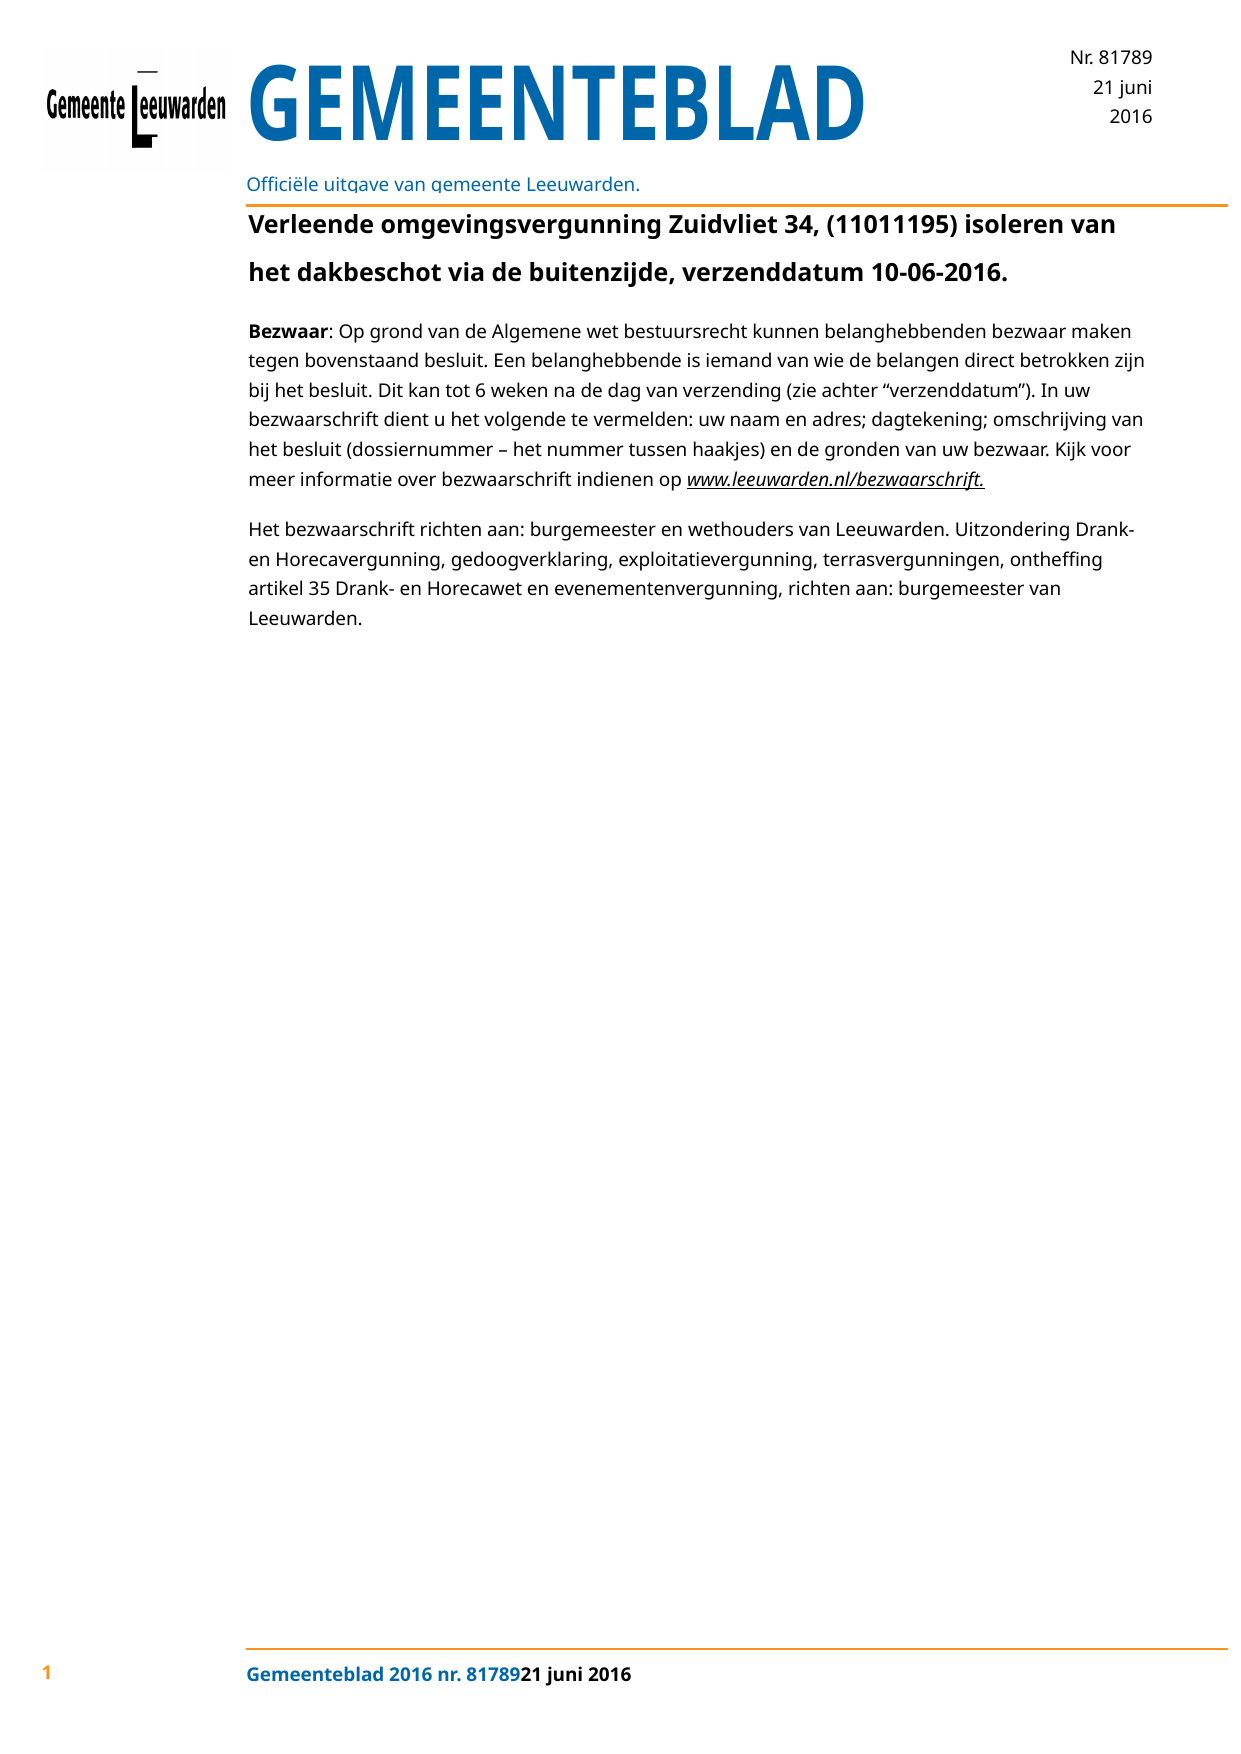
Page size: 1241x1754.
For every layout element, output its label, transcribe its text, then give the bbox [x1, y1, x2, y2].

text Het bezwaarschrift richten aan: burgemeester en wethouders van Leeuwarden. Uitzondering Drank- en Horecavergunning, gedoogverklaring, exploitatievergunning, terrasvergunningen, ontheffing artikel 35 Drank- en Horecawet en evenementenvergunning, richten aan: burgemeester van Leeuwarden. [248, 516, 1152, 631]
picture [41, 47, 231, 172]
text Bezwaar: Op grond van de Algemene wet bestuursrecht kunnen belanghebbenden bezwaar maken tegen bovenstaand besluit. Een belanghebbende is iemand van wie de belangen direct betrokken zijn bij het besluit. Dit kan tot 6 weken na de dag van verzending (zie achter “verzenddatum”). In uw bezwaarschrift dient u het volgende te vermelden: uw naam en adres; dagtekening; omschrijving van het besluit (dossiernummer – het nummer tussen haakjes) en de gronden van uw bezwaar. Kijk voor meer informatie over bezwaarschrift indienen op www.leeuwarden.nl/bezwaarschrift. [248, 318, 1152, 492]
text Verleende omgevingsvergunning Zuidvliet 34, (11011195) isoleren van het dakbeschot via de buitenzijde, verzenddatum 10-06-2016. [248, 207, 1152, 288]
